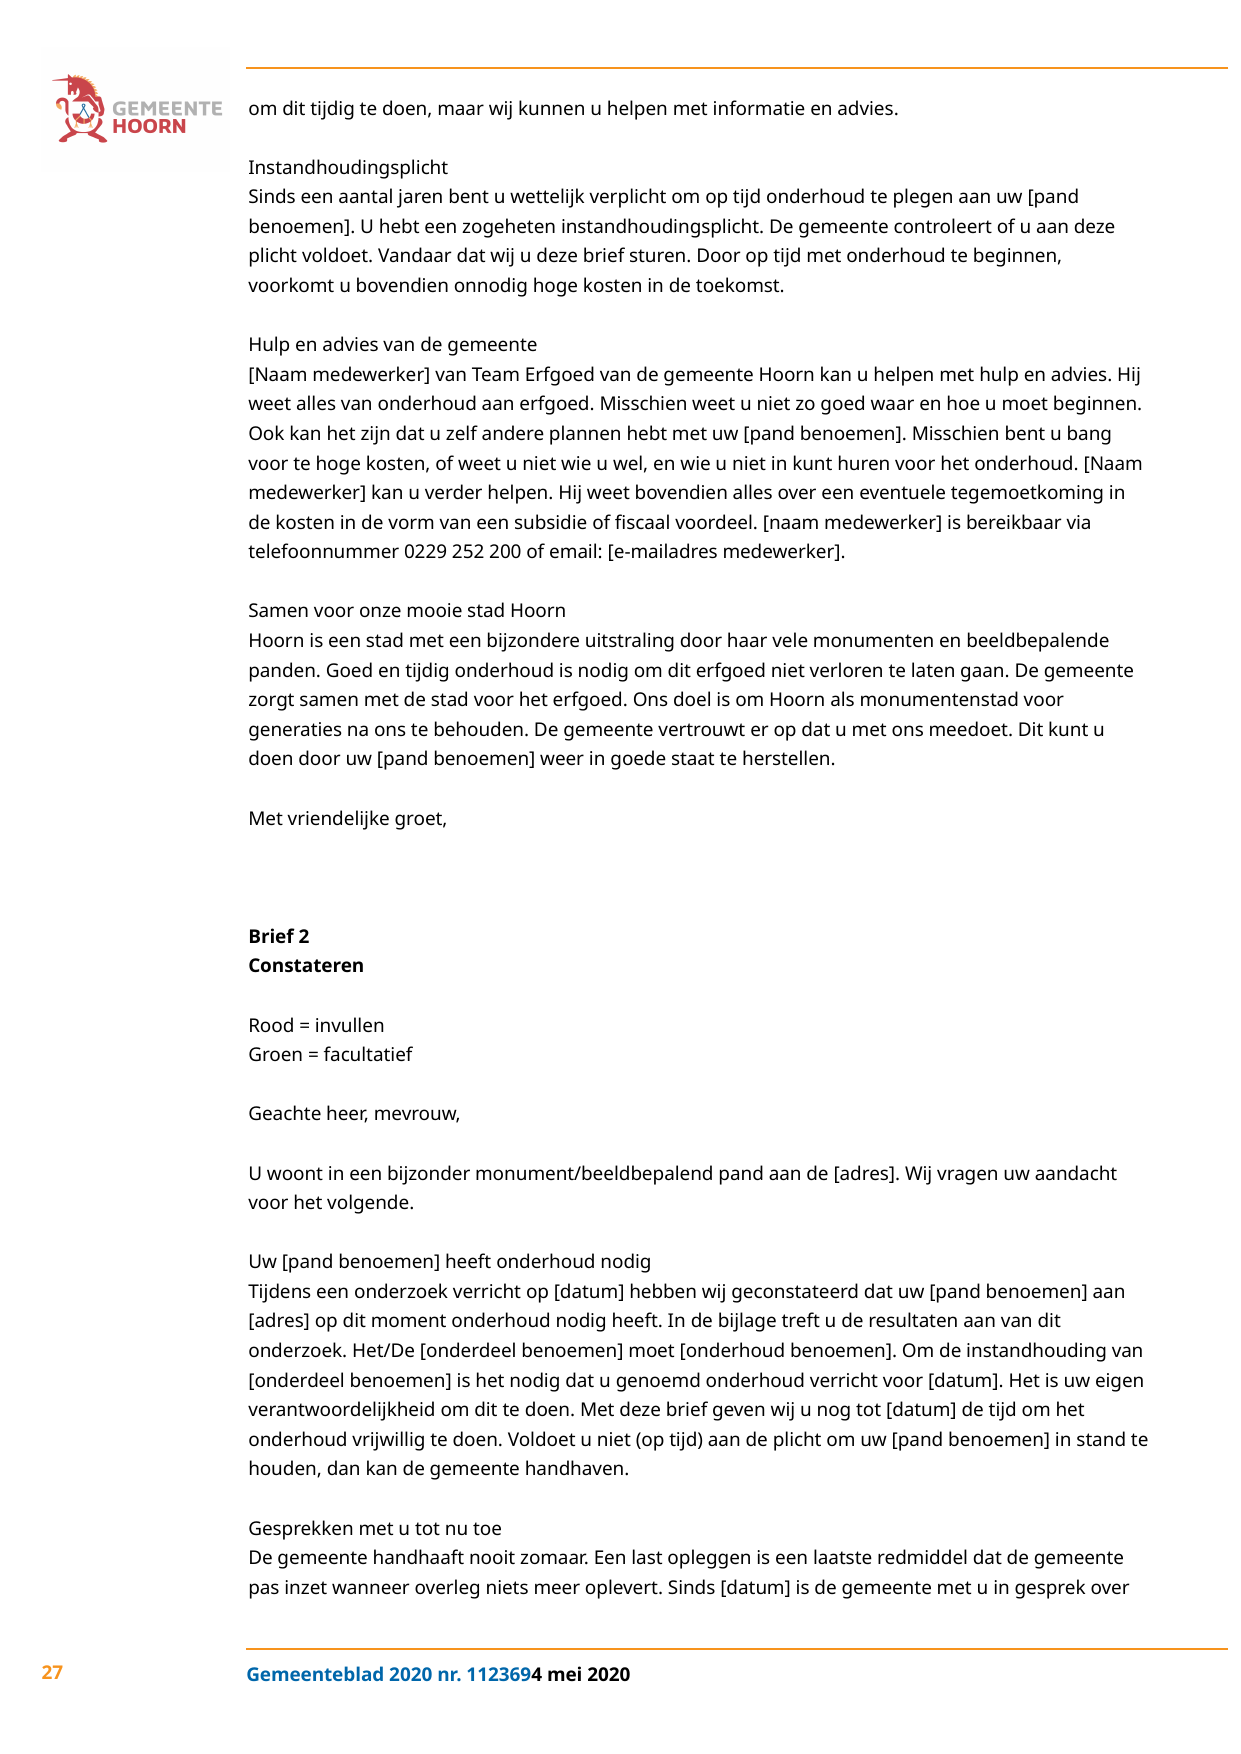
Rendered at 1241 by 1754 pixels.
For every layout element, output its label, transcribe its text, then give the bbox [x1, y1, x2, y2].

text Rood = invullen [248, 1012, 1152, 1038]
text U woont in een bijzonder monument/beeldbepalend pand aan de [adres]. Wij vragen uw aandacht voor het volgende. [248, 1160, 1152, 1215]
text Hoorn is een stad met een bijzondere uitstraling door haar vele monumenten en beeldbepalende panden. Goed en tijdig onderhoud is nodig om dit erfgoed niet verloren te laten gaan. De gemeente zorgt samen met de stad voor het erfgoed. Ons doel is om Hoorn als monumentenstad voor generaties na ons te behouden. De gemeente vertrouwt er op dat u met ons meedoet. Dit kunt u doen door uw [pand benoemen] weer in goede staat te herstellen. [248, 627, 1152, 771]
text Sinds een aantal jaren bent u wettelijk verplicht om op tijd onderhoud te plegen aan uw [pand benoemen]. U hebt een zogeheten instandhoudingsplicht. De gemeente controleert of u aan deze plicht voldoet. Vandaar dat wij u deze brief sturen. Door op tijd met onderhoud te beginnen, voorkomt u bovendien onnodig hoge kosten in de toekomst. [248, 183, 1152, 298]
text Instandhoudingsplicht [248, 154, 1152, 180]
picture [41, 47, 231, 172]
text Hulp en advies van de gemeente [248, 331, 1152, 357]
text Constateren [248, 953, 1152, 978]
text Brief 2 [248, 923, 1152, 949]
text om dit tijdig te doen, maar wij kunnen u helpen met informatie en advies. [248, 95, 1152, 121]
text Met vriendelijke groet, [248, 805, 1152, 831]
text Gesprekken met u tot nu toe [248, 1515, 1152, 1541]
text Tijdens een onderzoek verricht op [datum] hebben wij geconstateerd dat uw [pand benoemen] aan [adres] op dit moment onderhoud nodig heeft. In de bijlage treft u de resultaten aan van dit onderzoek. Het/De [onderdeel benoemen] moet [onderhoud benoemen]. Om de instandhouding van [onderdeel benoemen] is het nodig dat u genoemd onderhoud verricht voor [datum]. Het is uw eigen verantwoordelijkheid om dit te doen. Met deze brief geven wij u nog tot [datum] de tijd om het onderhoud vrijwillig te doen. Voldoet u niet (op tijd) aan de plicht om uw [pand benoemen] in stand te houden, dan kan de gemeente handhaven. [248, 1278, 1152, 1481]
text Uw [pand benoemen] heeft onderhoud nodig [248, 1248, 1152, 1274]
text Samen voor onze mooie stad Hoorn [248, 598, 1152, 623]
text Geachte heer, mevrouw, [248, 1101, 1152, 1126]
text Groen = facultatief [248, 1041, 1152, 1067]
text [Naam medewerker] van Team Erfgoed van de gemeente Hoorn kan u helpen met hulp en advies. Hij weet alles van onderhoud aan erfgoed. Misschien weet u niet zo goed waar en hoe u moet beginnen. Ook kan het zijn dat u zelf andere plannen hebt met uw [pand benoemen]. Misschien bent u bang voor te hoge kosten, of weet u niet wie u wel, en wie u niet in kunt huren voor het onderhoud. [Naam medewerker] kan u verder helpen. Hij weet bovendien alles over een eventuele tegemoetkoming in de kosten in de vorm van een subsidie of fiscaal voordeel. [naam medewerker] is bereikbaar via telefoonnummer 0229 252 200 of email: [e-mailadres medewerker]. [248, 361, 1152, 564]
text De gemeente handhaaft nooit zomaar. Een last opleggen is een laatste redmiddel dat de gemeente pas inzet wanneer overleg niets meer oplevert. Sinds [datum] is de gemeente met u in gesprek over [248, 1544, 1152, 1600]
